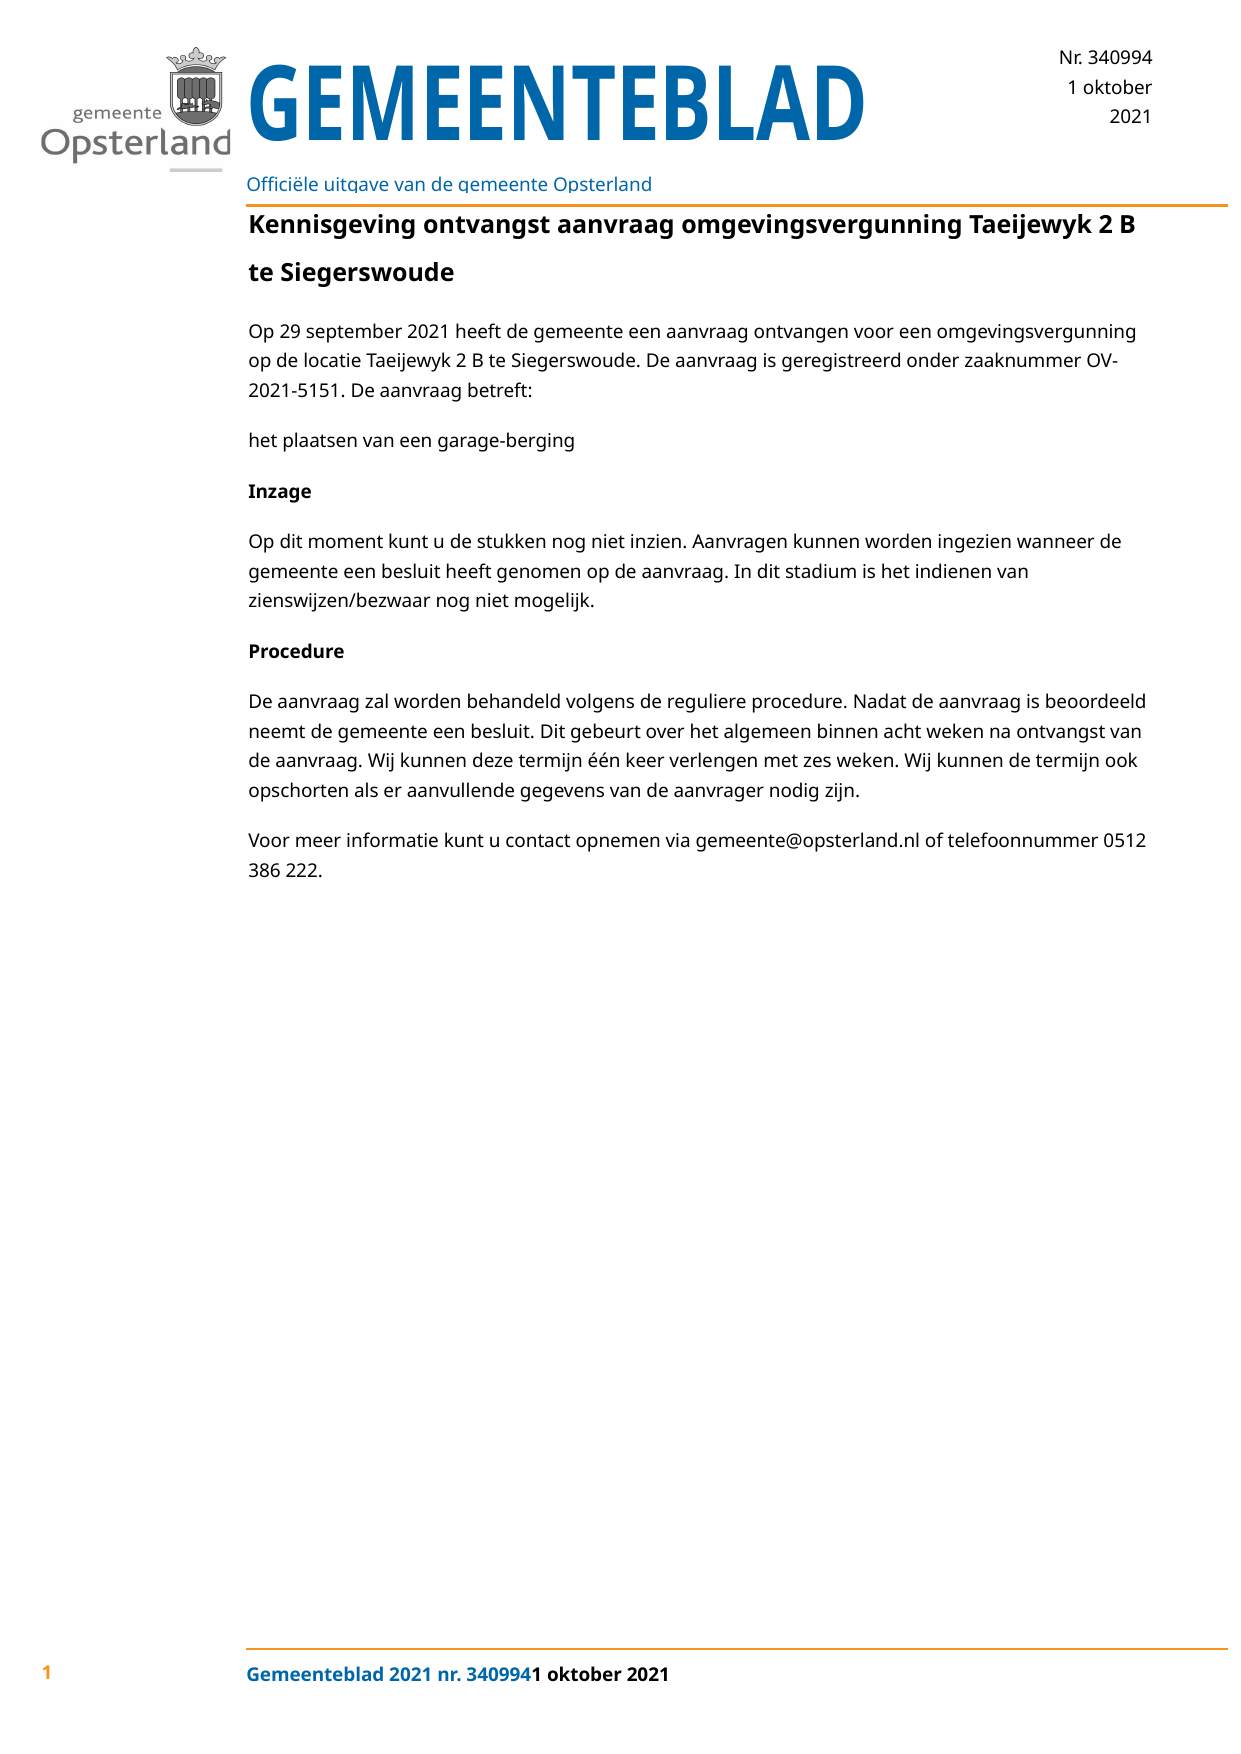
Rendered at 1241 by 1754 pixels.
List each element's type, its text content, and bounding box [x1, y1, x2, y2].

text het plaatsen van een garage-berging [248, 427, 1152, 453]
text Inzage [248, 478, 1152, 504]
picture [41, 47, 231, 172]
text Voor meer informatie kunt u contact opnemen via gemeente@opsterland.nl of telefoonnummer 0512 386 222. [248, 827, 1152, 883]
text Procedure [248, 638, 1152, 664]
text Op 29 september 2021 heeft de gemeente een aanvraag ontvangen voor een omgevingsvergunning op de locatie Taeijewyk 2 B te Siegerswoude. De aanvraag is geregistreerd onder zaaknummer OV-2021-5151. De aanvraag betreft: [248, 318, 1152, 403]
text Op dit moment kunt u de stukken nog niet inzien. Aanvragen kunnen worden ingezien wanneer de gemeente een besluit heeft genomen op de aanvraag. In dit stadium is het indienen van zienswijzen/bezwaar nog niet mogelijk. [248, 528, 1152, 613]
text Kennisgeving ontvangst aanvraag omgevingsvergunning Taeijewyk 2 B te Siegerswoude [248, 207, 1152, 288]
text De aanvraag zal worden behandeld volgens de reguliere procedure. Nadat de aanvraag is beoordeeld neemt de gemeente een besluit. Dit gebeurt over het algemeen binnen acht weken na ontvangst van de aanvraag. Wij kunnen deze termijn één keer verlengen met zes weken. Wij kunnen de termijn ook opschorten als er aanvullende gegevens van de aanvrager nodig zijn. [248, 688, 1152, 803]
